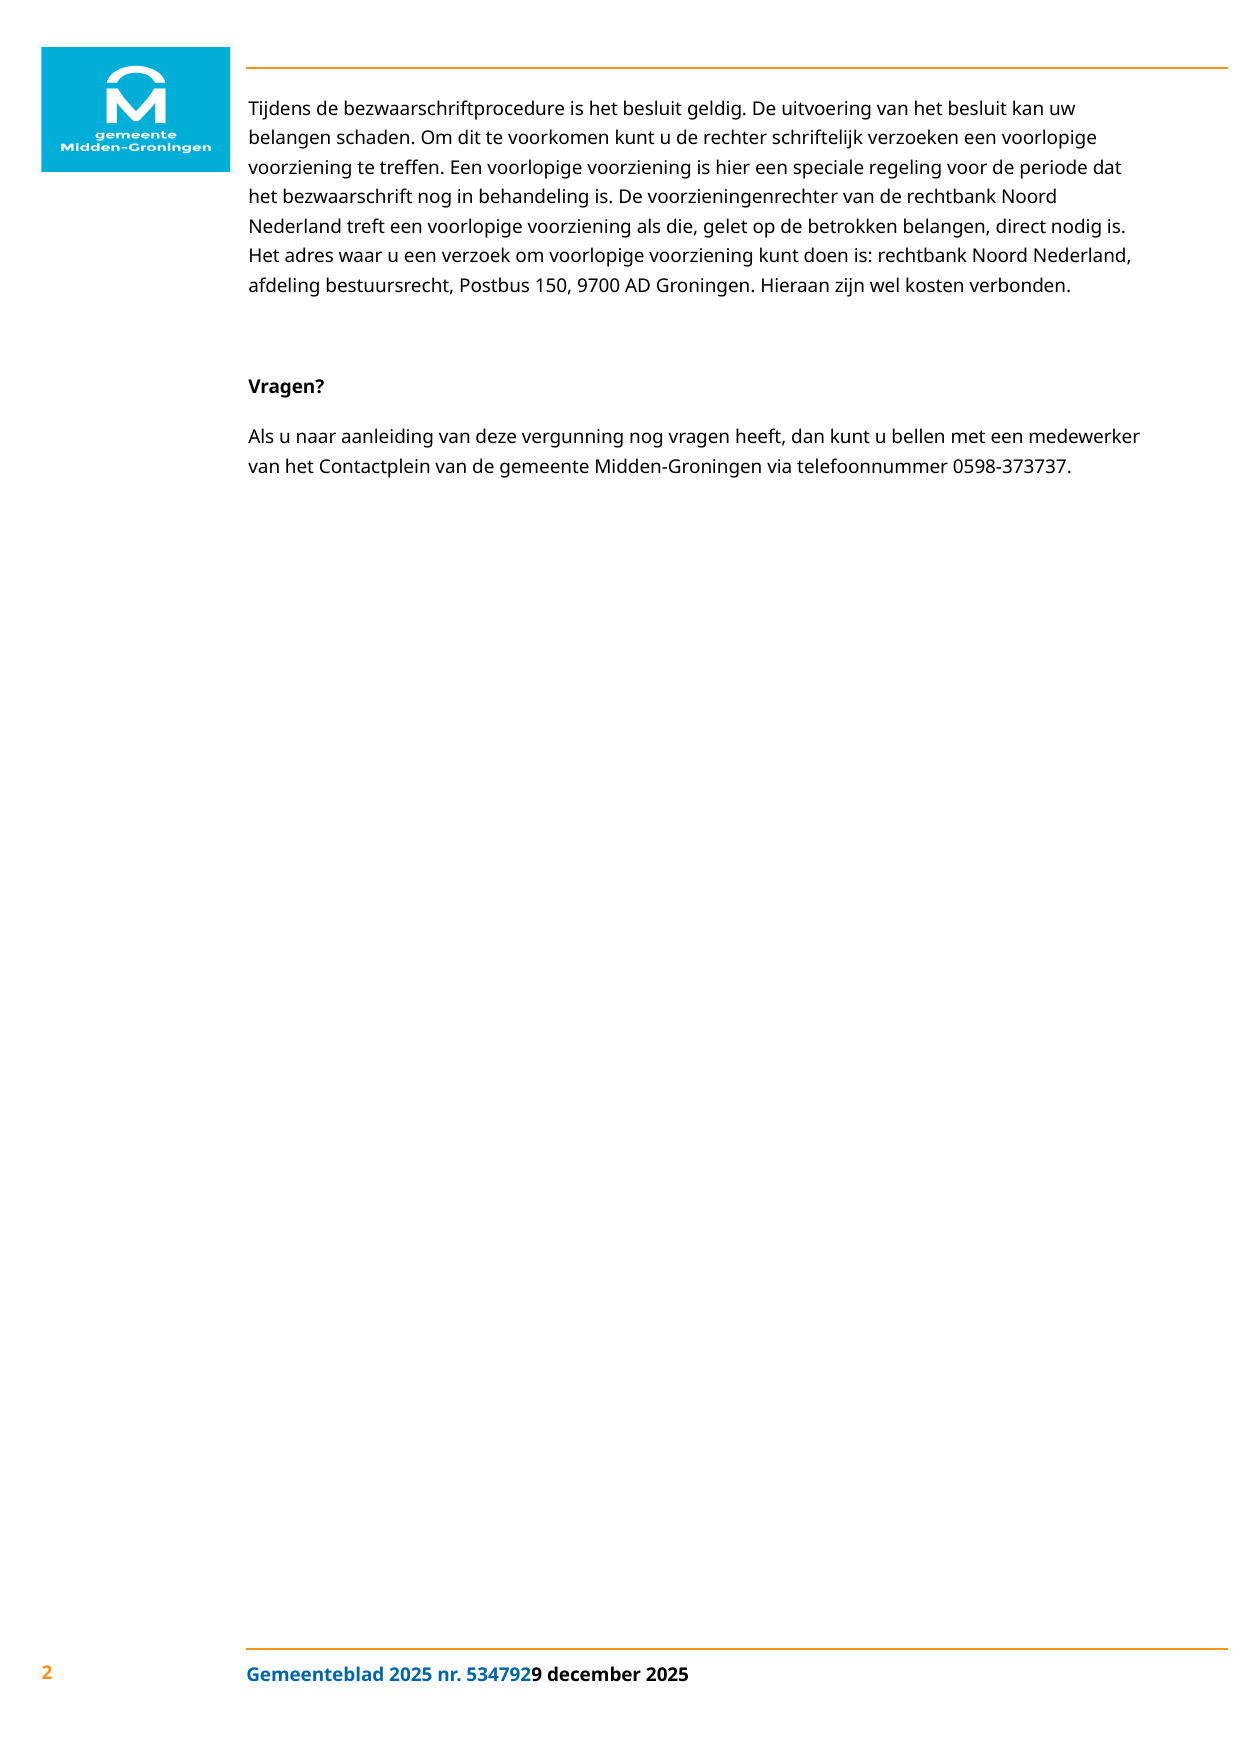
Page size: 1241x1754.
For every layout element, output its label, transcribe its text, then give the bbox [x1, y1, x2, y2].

picture [107, 89, 165, 122]
text Vragen? [248, 373, 1152, 399]
picture [108, 66, 164, 82]
text Als u naar aanleiding van deze vergunning nog vragen heeft, dan kunt u bellen met een medewerker van het Contactplein van de gemeente Midden-Groningen via telefoonnummer 0598-373737. [248, 423, 1152, 479]
text Tijdens de bezwaarschriftprocedure is het besluit geldig. De uitvoering van het besluit kan uw belangen schaden. Om dit te voorkomen kunt u de rechter schriftelijk verzoeken een voorlopige voorziening te treffen. Een voorlopige voorziening is hier een speciale regeling voor de periode dat het bezwaarschrift nog in behandeling is. De voorzieningenrechter van de rechtbank Noord Nederland treft een voorlopige voorziening als die, gelet op de betrokken belangen, direct nodig is. Het adres waar u een verzoek om voorlopige voorziening kunt doen is: rechtbank Noord Nederland, afdeling bestuursrecht, Postbus 150, 9700 AD Groningen. Hieraan zijn wel kosten verbonden. [248, 95, 1152, 298]
picture [184, 146, 190, 153]
